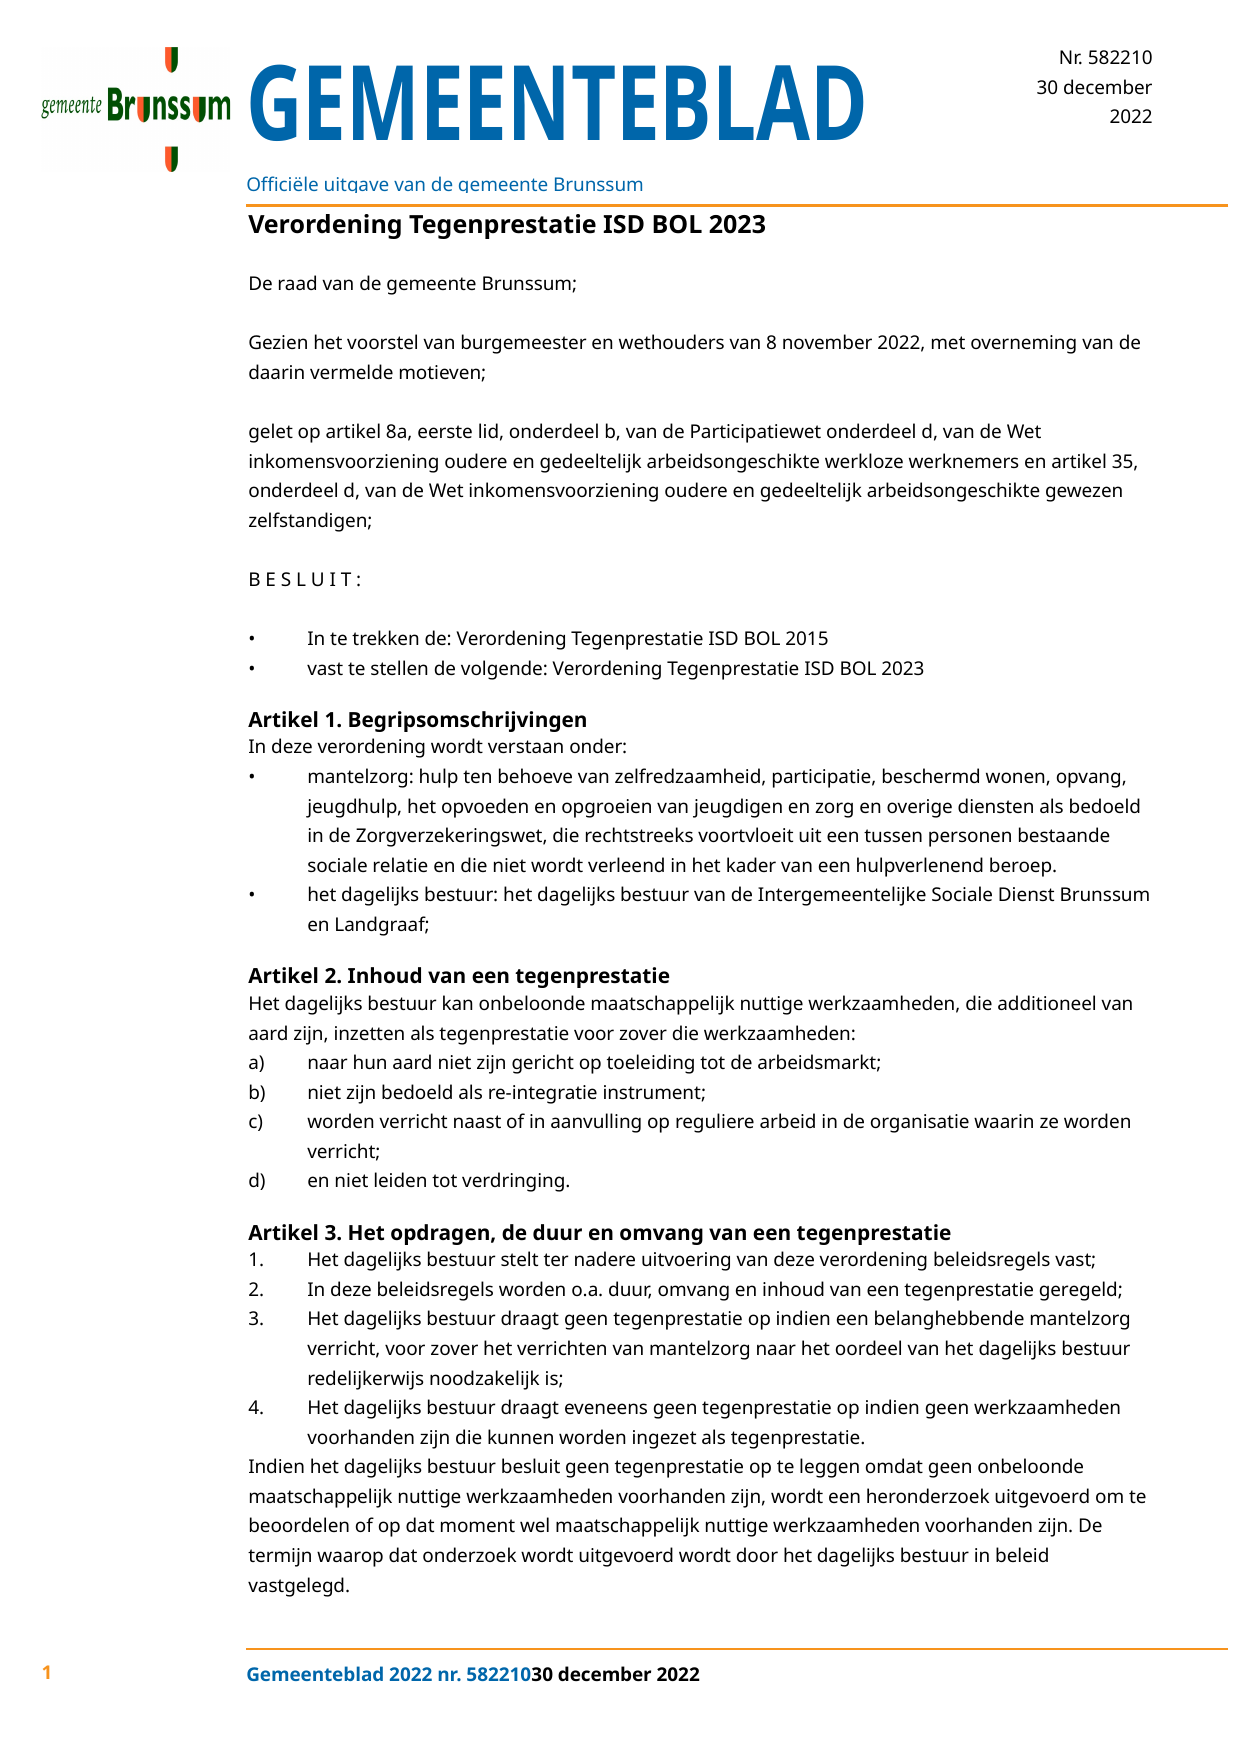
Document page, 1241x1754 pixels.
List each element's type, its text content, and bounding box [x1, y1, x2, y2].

text Artikel 3. Het opdragen, de duur en omvang van een tegenprestatie [248, 1218, 1152, 1246]
text Artikel 2. Inhoud van een tegenprestatie [248, 962, 1152, 990]
list mantelzorg: hulp ten behoeve van zelfredzaamheid, participatie, beschermd wonen, opvang, jeugdhulp, het opvoeden en opgroeien van jeugdigen en zorg en overige diensten als bedoeld in de Zorgverzekeringswet, die rechtstreeks voortvloeit uit een tussen personen bestaande sociale relatie en die niet wordt verleend in het kader van een hulpverlenend beroep. [248, 763, 1152, 878]
list Het dagelijks bestuur draagt eveneens geen tegenprestatie op indien geen werkzaamheden voorhanden zijn die kunnen worden ingezet als tegenprestatie. [248, 1394, 1152, 1450]
text Artikel 1. Begripsomschrijvingen [248, 705, 1152, 734]
text Het dagelijks bestuur kan onbeloonde maatschappelijk nuttige werkzaamheden, die additioneel van aard zijn, inzetten als tegenprestatie voor zover die werkzaamheden: [248, 990, 1152, 1045]
list worden verricht naast of in aanvulling op reguliere arbeid in de organisatie waarin ze worden verricht; [248, 1108, 1152, 1164]
picture [41, 47, 231, 172]
list Het dagelijks bestuur draagt geen tegenprestatie op indien een belanghebbende mantelzorg verricht, voor zover het verrichten van mantelzorg naar het oordeel van het dagelijks bestuur redelijkerwijs noodzakelijk is; [248, 1306, 1152, 1391]
list en niet leiden tot verdringing. [248, 1168, 1152, 1193]
text In deze verordening wordt verstaan onder: [248, 734, 1152, 759]
list het dagelijks bestuur: het dagelijks bestuur van de Intergemeentelijke Sociale Dienst Brunssum en Landgraaf; [248, 882, 1152, 937]
list In deze beleidsregels worden o.a. duur, omvang en inhoud van een tegenprestatie geregeld; [248, 1276, 1152, 1302]
list Het dagelijks bestuur stelt ter nadere uitvoering van deze verordening beleidsregels vast; [248, 1246, 1152, 1272]
list naar hun aard niet zijn gericht op toeleiding tot de arbeidsmarkt; [248, 1049, 1152, 1075]
text B E S L U I T : [248, 566, 1152, 592]
text Indien het dagelijks bestuur besluit geen tegenprestatie op te leggen omdat geen onbeloonde maatschappelijk nuttige werkzaamheden voorhanden zijn, wordt een heronderzoek uitgevoerd om te beoordelen of op dat moment wel maatschappelijk nuttige werkzaamheden voorhanden zijn. De termijn waarop dat onderzoek wordt uitgevoerd wordt door het dagelijks bestuur in beleid vastgelegd. [248, 1453, 1152, 1598]
text Verordening Tegenprestatie ISD BOL 2023 [248, 207, 1152, 241]
list vast te stellen de volgende: Verordening Tegenprestatie ISD BOL 2023 [248, 655, 1152, 681]
text gelet op artikel 8a, eerste lid, onderdeel b, van de Participatiewet onderdeel d, van de Wet inkomensvoorziening oudere en gedeeltelijk arbeidsongeschikte werkloze werknemers en artikel 35, onderdeel d, van de Wet inkomensvoorziening oudere en gedeeltelijk arbeidsongeschikte gewezen zelfstandigen; [248, 418, 1152, 533]
text De raad van de gemeente Brunssum; [248, 270, 1152, 296]
list In te trekken de: Verordening Tegenprestatie ISD BOL 2015 [248, 625, 1152, 651]
list niet zijn bedoeld als re-integratie instrument; [248, 1079, 1152, 1104]
text Gezien het voorstel van burgemeester en wethouders van 8 november 2022, met overneming van de daarin vermelde motieven; [248, 329, 1152, 385]
